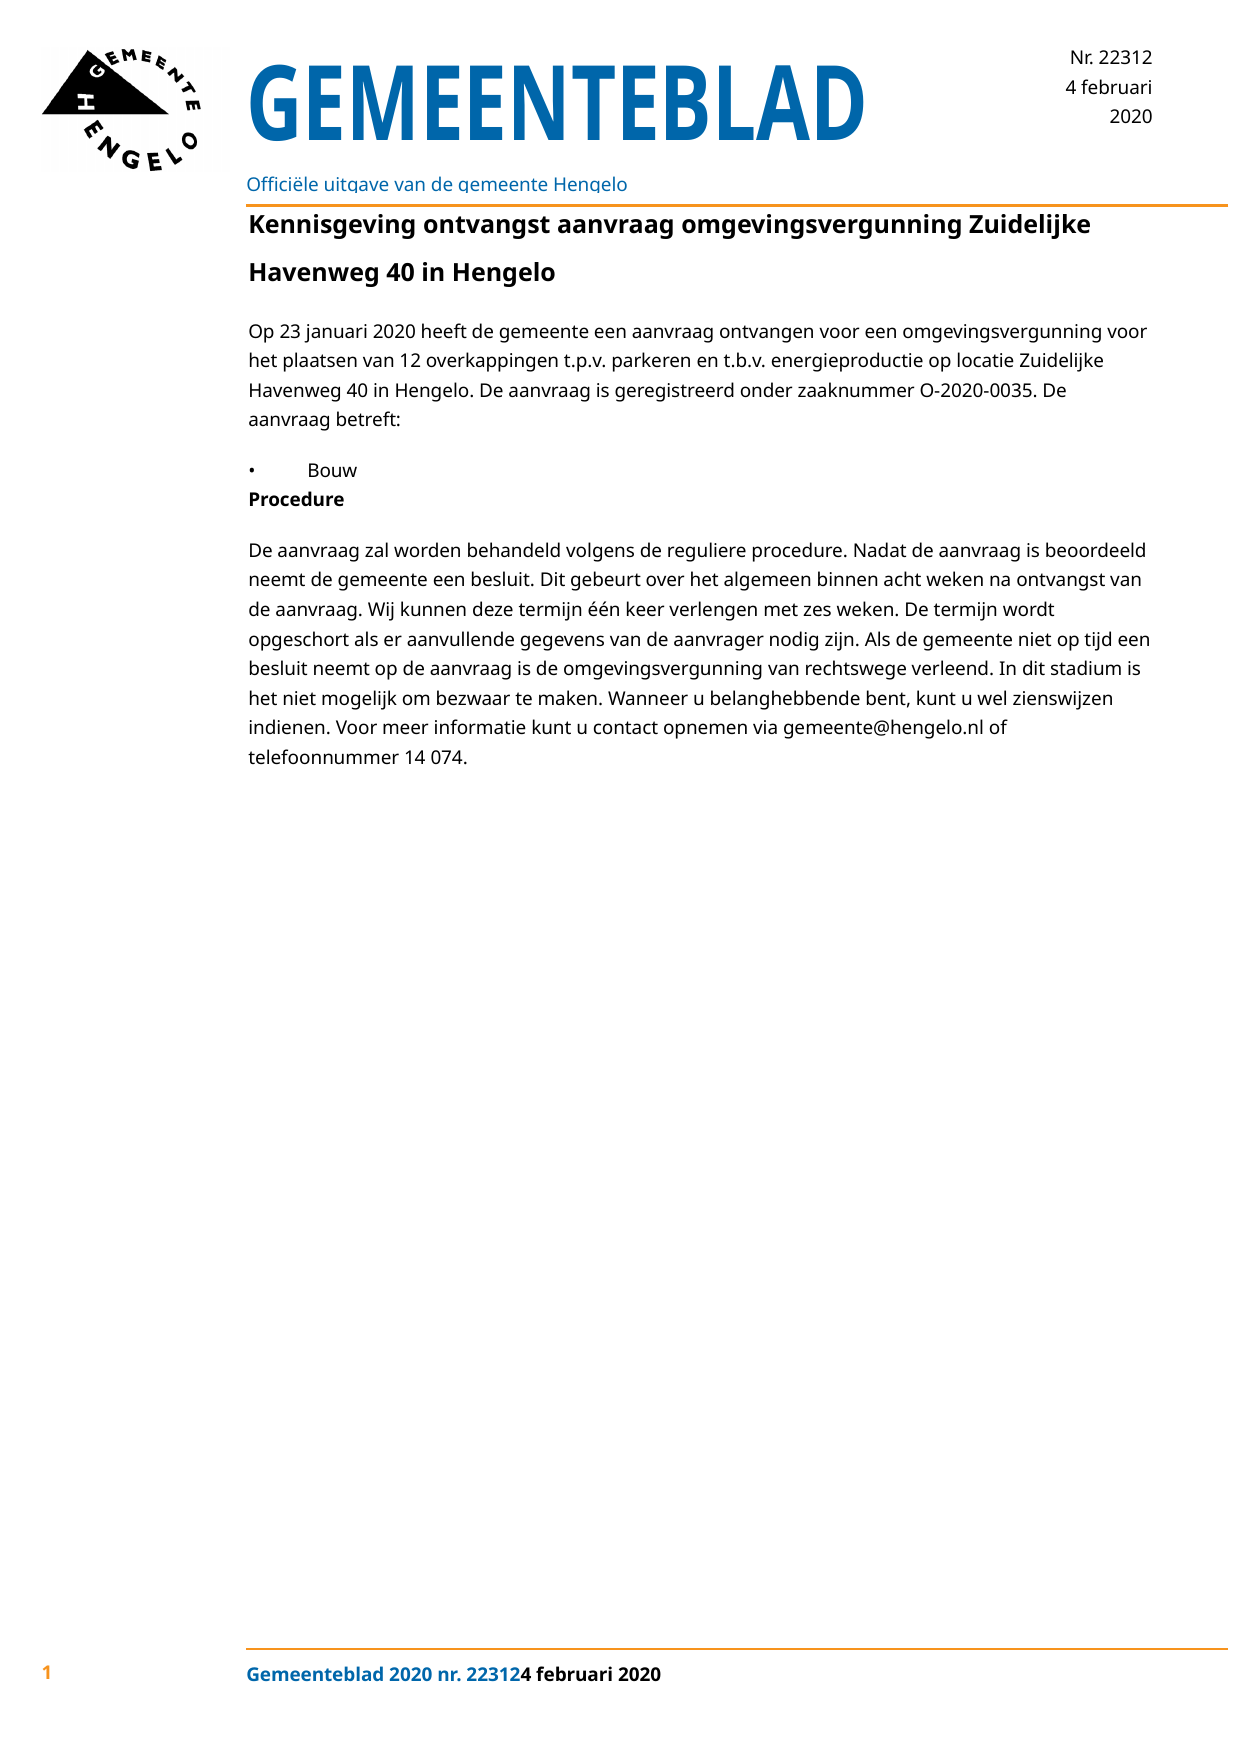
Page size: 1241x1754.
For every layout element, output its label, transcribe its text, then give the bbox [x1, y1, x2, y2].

picture [41, 47, 231, 172]
text Procedure [248, 487, 1152, 512]
text Kennisgeving ontvangst aanvraag omgevingsvergunning Zuidelijke Havenweg 40 in Hengelo [248, 207, 1152, 288]
text De aanvraag zal worden behandeld volgens de reguliere procedure. Nadat de aanvraag is beoordeeld neemt de gemeente een besluit. Dit gebeurt over het algemeen binnen acht weken na ontvangst van de aanvraag. Wij kunnen deze termijn één keer verlengen met zes weken. De termijn wordt opgeschort als er aanvullende gegevens van de aanvrager nodig zijn. Als de gemeente niet op tijd een besluit neemt op de aanvraag is de omgevingsvergunning van rechtswege verleend. In dit stadium is het niet mogelijk om bezwaar te maken. Wanneer u belanghebbende bent, kunt u wel zienswijzen indienen. Voor meer informatie kunt u contact opnemen via gemeente@hengelo.nl of telefoonnummer 14 074. [248, 537, 1152, 770]
list Bouw [248, 457, 1152, 483]
text Op 23 januari 2020 heeft de gemeente een aanvraag ontvangen voor een omgevingsvergunning voor het plaatsen van 12 overkappingen t.p.v. parkeren en t.b.v. energieproductie op locatie Zuidelijke Havenweg 40 in Hengelo. De aanvraag is geregistreerd onder zaaknummer O-2020-0035. De aanvraag betreft: [248, 318, 1152, 432]
